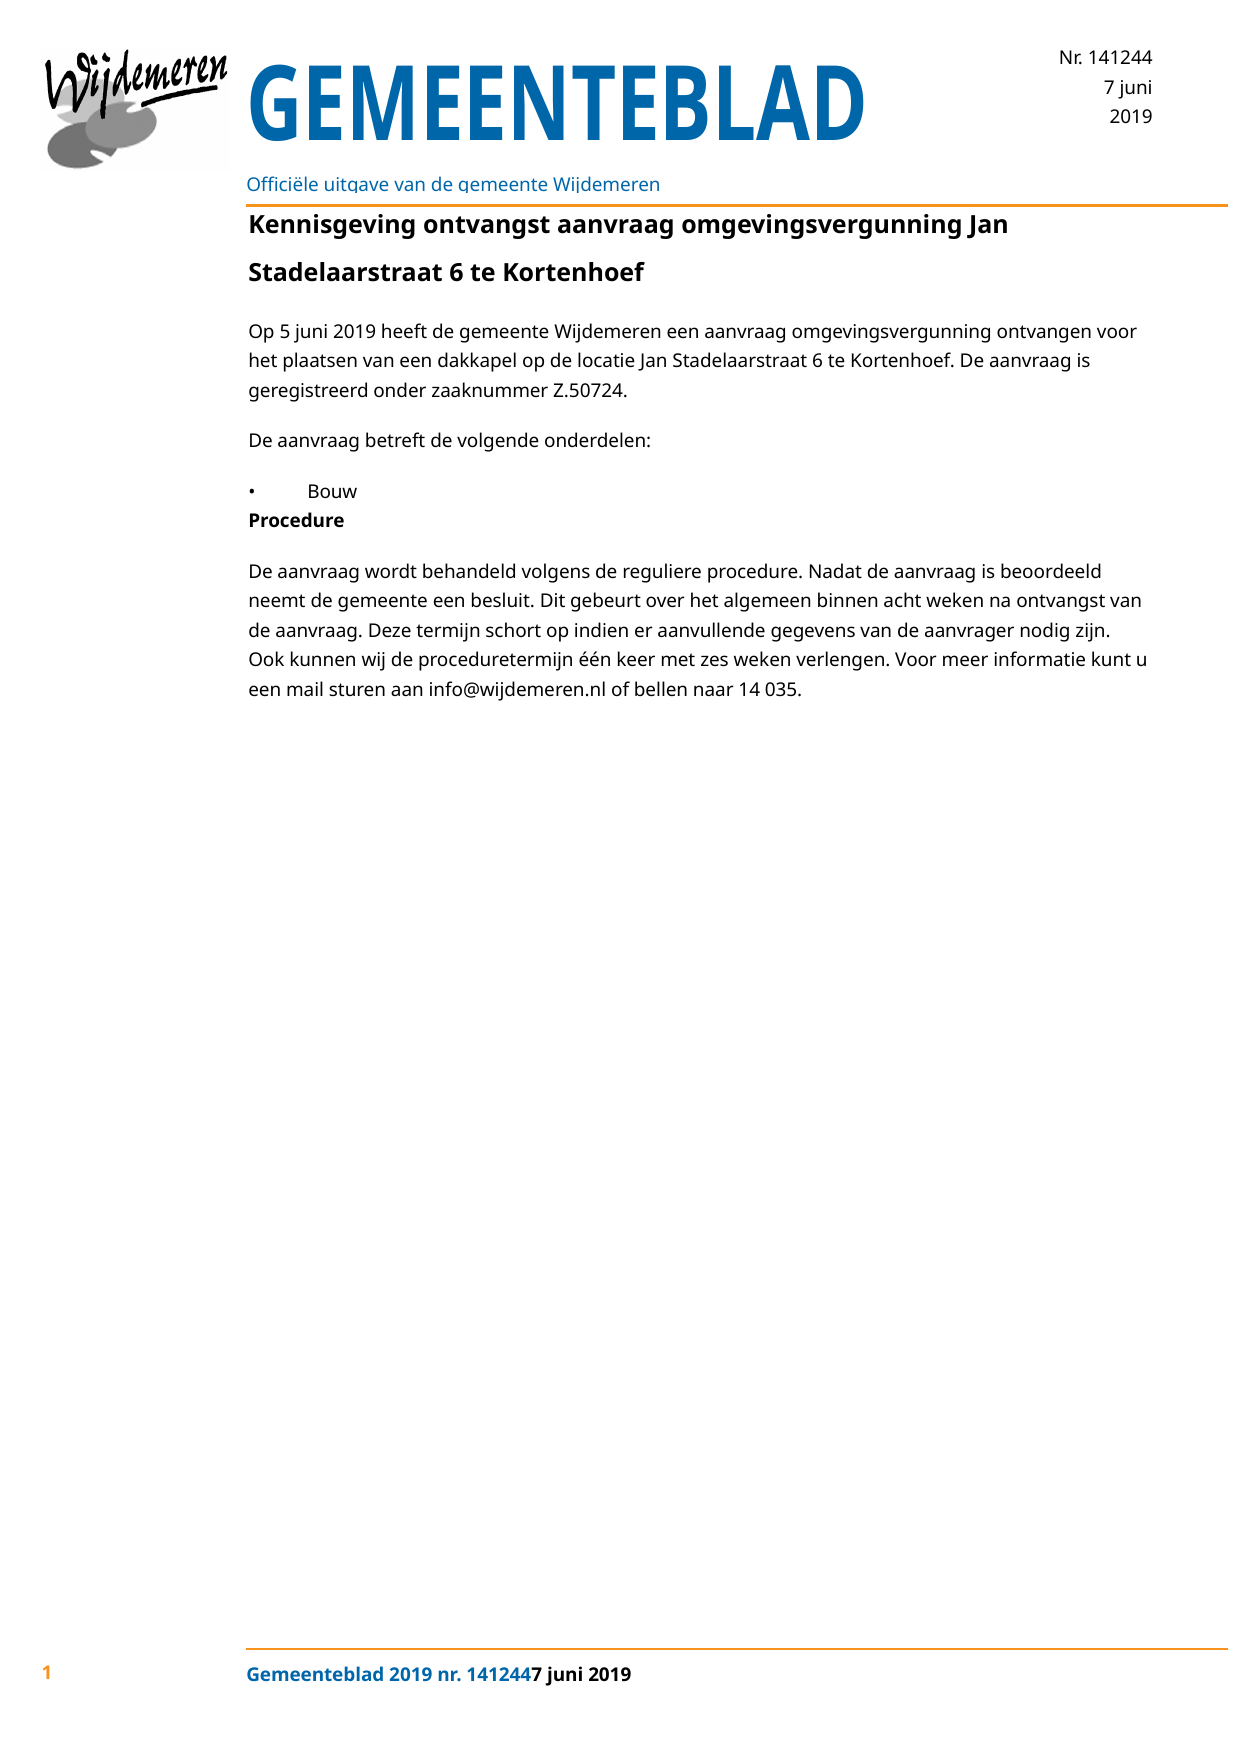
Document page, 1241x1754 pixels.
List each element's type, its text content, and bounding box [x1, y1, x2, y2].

text Op 5 juni 2019 heeft de gemeente Wijdemeren een aanvraag omgevingsvergunning ontvangen voor het plaatsen van een dakkapel op de locatie Jan Stadelaarstraat 6 te Kortenhoef. De aanvraag is geregistreerd onder zaaknummer Z.50724. [248, 318, 1152, 403]
text Kennisgeving ontvangst aanvraag omgevingsvergunning Jan Stadelaarstraat 6 te Kortenhoef [248, 207, 1152, 288]
list Bouw [248, 478, 1152, 504]
picture [41, 47, 231, 172]
text De aanvraag wordt behandeld volgens de reguliere procedure. Nadat de aanvraag is beoordeeld neemt de gemeente een besluit. Dit gebeurt over het algemeen binnen acht weken na ontvangst van de aanvraag. Deze termijn schort op indien er aanvullende gegevens van de aanvrager nodig zijn. Ook kunnen wij de proceduretermijn één keer met zes weken verlengen. Voor meer informatie kunt u een mail sturen aan info@wijdemeren.nl of bellen naar 14 035. [248, 558, 1152, 702]
text De aanvraag betreft de volgende onderdelen: [248, 427, 1152, 453]
text Procedure [248, 507, 1152, 533]
